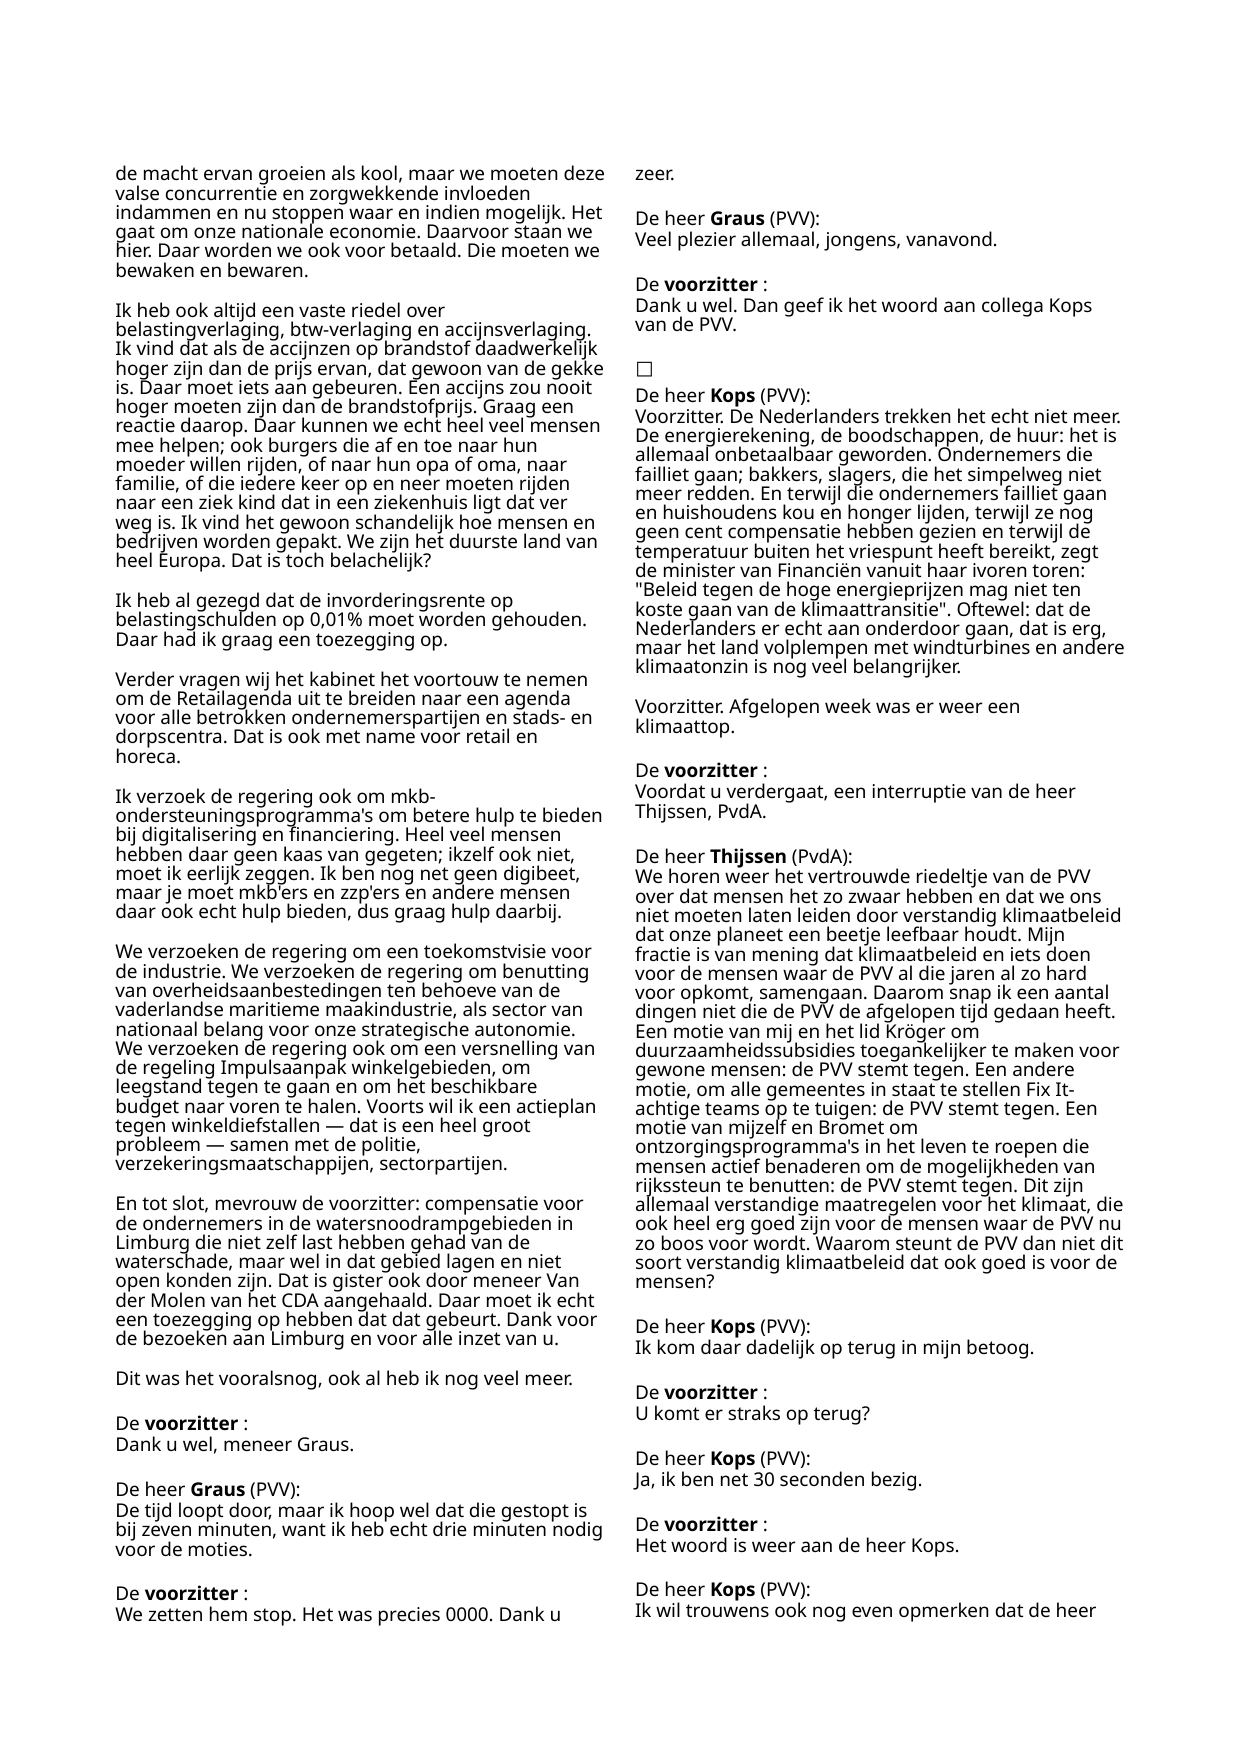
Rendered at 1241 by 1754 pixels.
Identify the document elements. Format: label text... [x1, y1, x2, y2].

text Ik verzoek de regering ook om mkb-ondersteuningsprogramma's om betere hulp te bieden bij digitalisering en financiering. Heel veel mensen hebben daar geen kaas van gegeten; ikzelf ook niet, moet ik eerlijk zeggen. Ik ben nog net geen digibeet, maar je moet mkb'ers en zzp'ers en andere mensen daar ook echt hulp bieden, dus graag hulp daarbij. [115, 788, 605, 923]
text De voorzitter : [635, 271, 1125, 297]
text Dank u wel. Dan geef ik het woord aan collega Kops van de PVV. [635, 297, 1125, 336]
text De heer Kops (PVV): [635, 1313, 1125, 1339]
text zeer. [635, 165, 1125, 184]
text De tijd loopt door, maar ik hoop wel dat die gestopt is bij zeven minuten, want ik heb echt drie minuten nodig voor de moties. [115, 1502, 605, 1560]
text De heer Thijssen (PvdA): [635, 843, 1125, 868]
text We zetten hem stop. Het was precies 0000. Dank u [115, 1606, 605, 1626]
text De voorzitter : [635, 1511, 1125, 1537]
text Verder vragen wij het kabinet het voortouw te nemen om de Retailagenda uit te breiden naar een agenda voor alle betrokken ondernemerspartijen en stads- en dorpscentra. Dat is ook met name voor retail en horeca. [115, 671, 605, 767]
text U komt er straks op terug? [635, 1405, 1125, 1424]
text De voorzitter : [635, 1379, 1125, 1405]
text Dit was het vooralsnog, ook al heb ik nog veel meer. [115, 1370, 605, 1389]
text Veel plezier allemaal, jongens, vanavond. [635, 231, 1125, 250]
text Dank u wel, meneer Graus. [115, 1436, 605, 1455]
text De voorzitter : [115, 1410, 605, 1436]
text De heer Graus (PVV): [115, 1476, 605, 1502]
text Ik kom daar dadelijk op terug in mijn betoog. [635, 1339, 1125, 1358]
text ⬜ [635, 356, 1125, 382]
text De voorzitter : [115, 1581, 605, 1606]
text We verzoeken de regering om een toekomstvisie voor de industrie. We verzoeken de regering om benutting van overheidsaanbestedingen ten behoeve van de vaderlandse maritieme maakindustrie, als sector van nationaal belang voor onze strategische autonomie. We verzoeken de regering ook om een versnelling van de regeling Impulsaanpak winkelgebieden, om leegstand tegen te gaan en om het beschikbare budget naar voren te halen. Voorts wil ik een actieplan tegen winkeldiefstallen — dat is een heel groot probleem — samen met de politie, verzekeringsmaatschappijen, sectorpartijen. [115, 943, 605, 1175]
text Voordat u verdergaat, een interruptie van de heer Thijssen, PvdA. [635, 783, 1125, 822]
text De heer Kops (PVV): [635, 1445, 1125, 1471]
text Ik wil trouwens ook nog even opmerken dat de heer [635, 1602, 1125, 1622]
text Ik heb ook altijd een vaste riedel over belastingverlaging, btw-verlaging en accijnsverlaging. Ik vind dat als de accijnzen op brandstof daadwerkelijk hoger zijn dan de prijs ervan, dat gewoon van de gekke is. Daar moet iets aan gebeuren. Een accijns zou nooit hoger moeten zijn dan de brandstofprijs. Graag een reactie daarop. Daar kunnen we echt heel veel mensen mee helpen; ook burgers die af en toe naar hun moeder willen rijden, of naar hun opa of oma, naar familie, of die iedere keer op en neer moeten rijden naar een ziek kind dat in een ziekenhuis ligt dat ver weg is. Ik vind het gewoon schandelijk hoe mensen en bedrijven worden gepakt. We zijn het duurste land van heel Europa. Dat is toch belachelijk? [115, 302, 605, 571]
text Ja, ik ben net 30 seconden bezig. [635, 1471, 1125, 1490]
text Voorzitter. Afgelopen week was er weer een klimaattop. [635, 698, 1125, 737]
text De heer Graus (PVV): [635, 205, 1125, 231]
text We horen weer het vertrouwde riedeltje van de PVV over dat mensen het zo zwaar hebben en dat we ons niet moeten laten leiden door verstandig klimaatbeleid dat onze planeet een beetje leefbaar houdt. Mijn fractie is van mening dat klimaatbeleid en iets doen voor de mensen waar de PVV al die jaren al zo hard voor opkomt, samengaan. Daarom snap ik een aantal dingen niet die de PVV de afgelopen tijd gedaan heeft. Een motie van mij en het lid Kröger om duurzaamheidssubsidies toegankelijker te maken voor gewone mensen: de PVV stemt tegen. Een andere motie, om alle gemeentes in staat te stellen Fix It-achtige teams op te tuigen: de PVV stemt tegen. Een motie van mijzelf en Bromet om ontzorgingsprogramma's in het leven te roepen die mensen actief benaderen om de mogelijkheden van rijkssteun te benutten: de PVV stemt tegen. Dit zijn allemaal verstandige maatregelen voor het klimaat, die ook heel erg goed zijn voor de mensen waar de PVV nu zo boos voor wordt. Waarom steunt de PVV dan niet dit soort verstandig klimaatbeleid dat ook goed is voor de mensen? [635, 868, 1125, 1292]
text Het woord is weer aan de heer Kops. [635, 1537, 1125, 1556]
text Voorzitter. De Nederlanders trekken het echt niet meer. De energierekening, de boodschappen, de huur: het is allemaal onbetaalbaar geworden. Ondernemers die failliet gaan; bakkers, slagers, die het simpelweg niet meer redden. En terwijl die ondernemers failliet gaan en huishoudens kou en honger lijden, terwijl ze nog geen cent compensatie hebben gezien en terwijl de temperatuur buiten het vriespunt heeft bereikt, zegt de minister van Financiën vanuit haar ivoren toren: "Beleid tegen de hoge energieprijzen mag niet ten koste gaan van de klimaattransitie". Oftewel: dat de Nederlanders er echt aan onderdoor gaan, dat is erg, maar het land volplempen met windturbines en andere klimaatonzin is nog veel belangrijker. [635, 408, 1125, 678]
text De heer Kops (PVV): [635, 382, 1125, 408]
text De voorzitter : [635, 758, 1125, 783]
text De heer Kops (PVV): [635, 1577, 1125, 1602]
text En tot slot, mevrouw de voorzitter: compensatie voor de ondernemers in de watersnoodrampgebieden in Limburg die niet zelf last hebben gehad van de waterschade, maar wel in dat gebied lagen en niet open konden zijn. Dat is gister ook door meneer Van der Molen van het CDA aangehaald. Daar moet ik echt een toezegging op hebben dat dat gebeurt. Dank voor de bezoeken aan Limburg en voor alle inzet van u. [115, 1195, 605, 1349]
text de macht ervan groeien als kool, maar we moeten deze valse concurrentie en zorgwekkende invloeden indammen en nu stoppen waar en indien mogelijk. Het gaat om onze nationale economie. Daarvoor staan we hier. Daar worden we ook voor betaald. Die moeten we bewaken en bewaren. [115, 165, 605, 281]
text Ik heb al gezegd dat de invorderingsrente op belastingschulden op 0,01% moet worden gehouden. Daar had ik graag een toezegging op. [115, 592, 605, 650]
